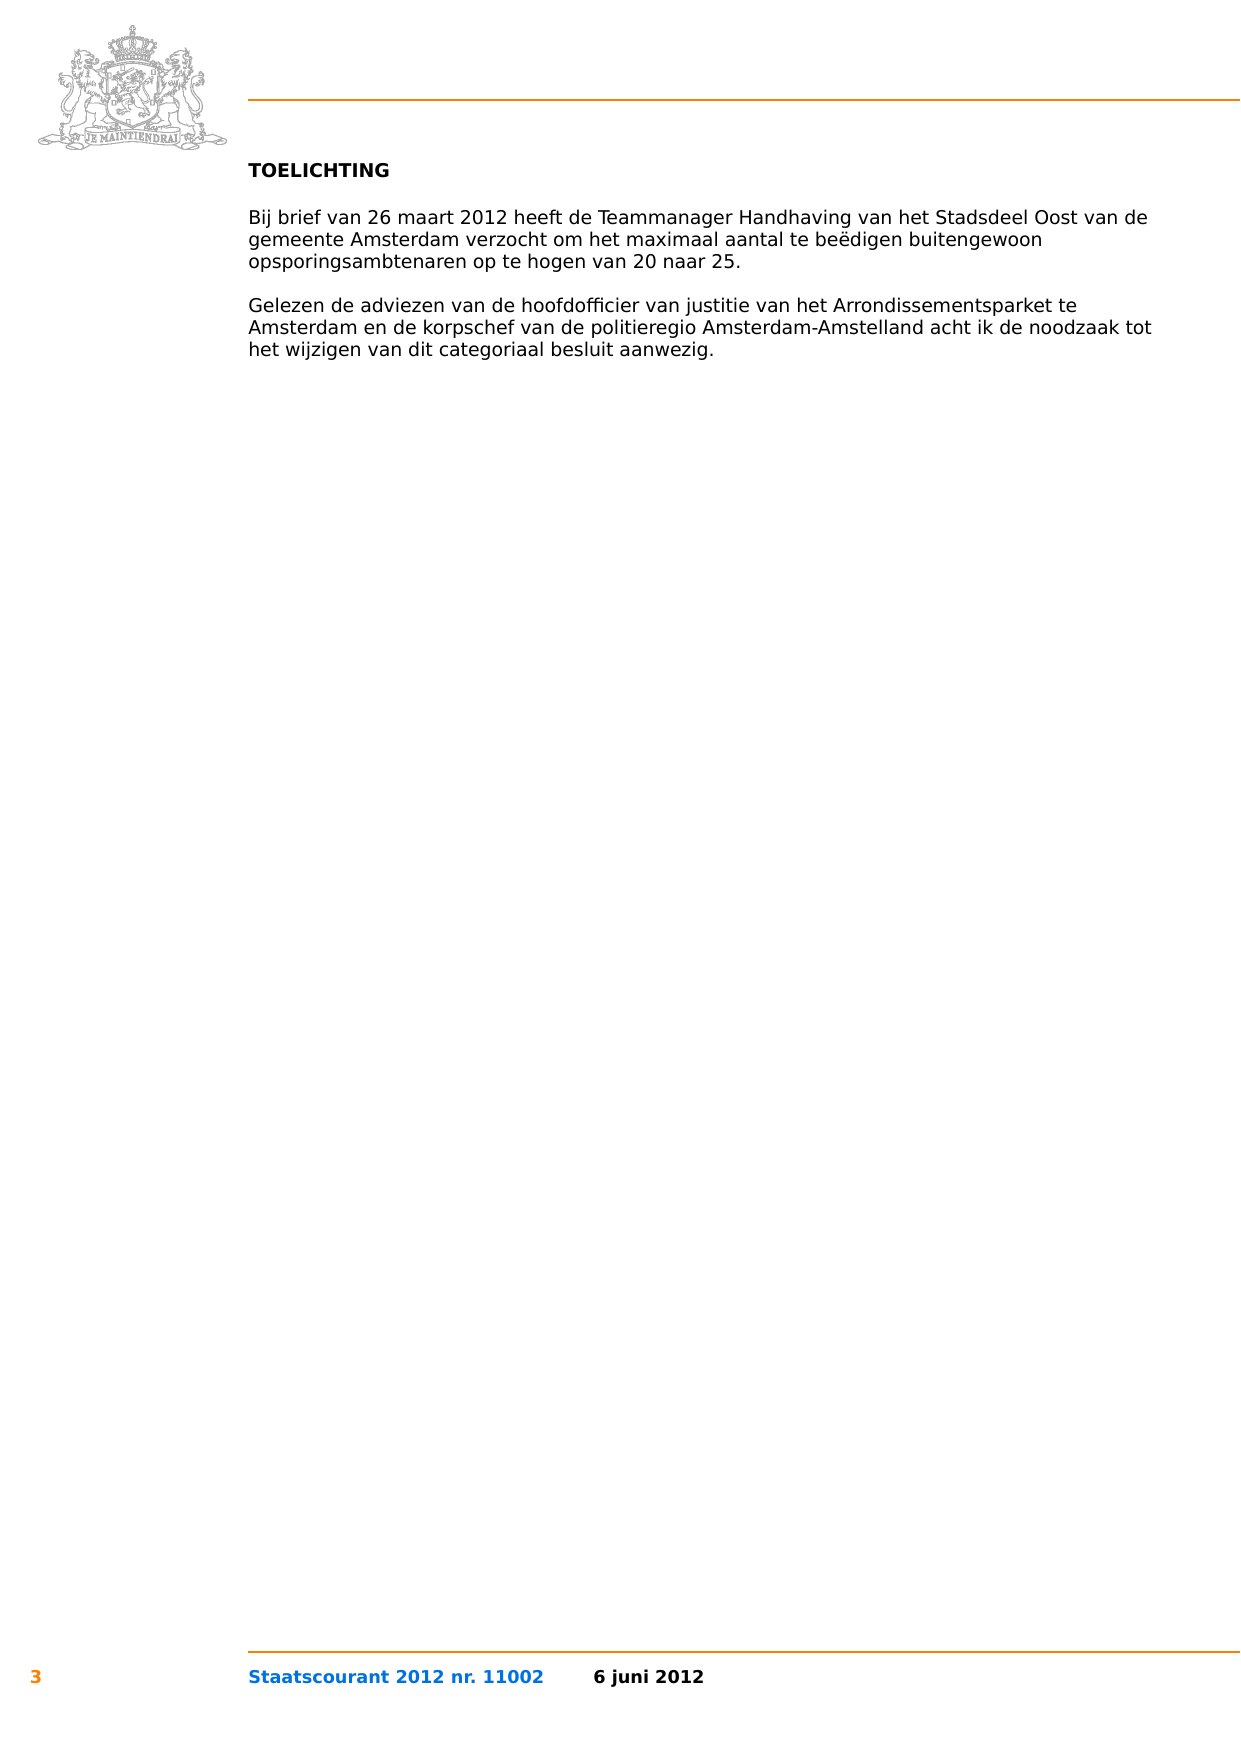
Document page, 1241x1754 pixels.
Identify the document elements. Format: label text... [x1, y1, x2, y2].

picture [38, 25, 227, 150]
text Gelezen de adviezen van de hoofdofficier van justitie van het Arrondissementsparket te Amsterdam en de korpschef van de politieregio Amsterdam-Amstelland acht ik de noodzaak tot het wijzigen van dit categoriaal besluit aanwezig. [248, 295, 1163, 361]
subtitle TOELICHTING [248, 160, 1163, 182]
text Bij brief van 26 maart 2012 heeft de Teammanager Handhaving van het Stadsdeel Oost van de gemeente Amsterdam verzocht om het maximaal aantal te beëdigen buitengewoon opsporingsambtenaren op te hogen van 20 naar 25. [248, 207, 1163, 273]
